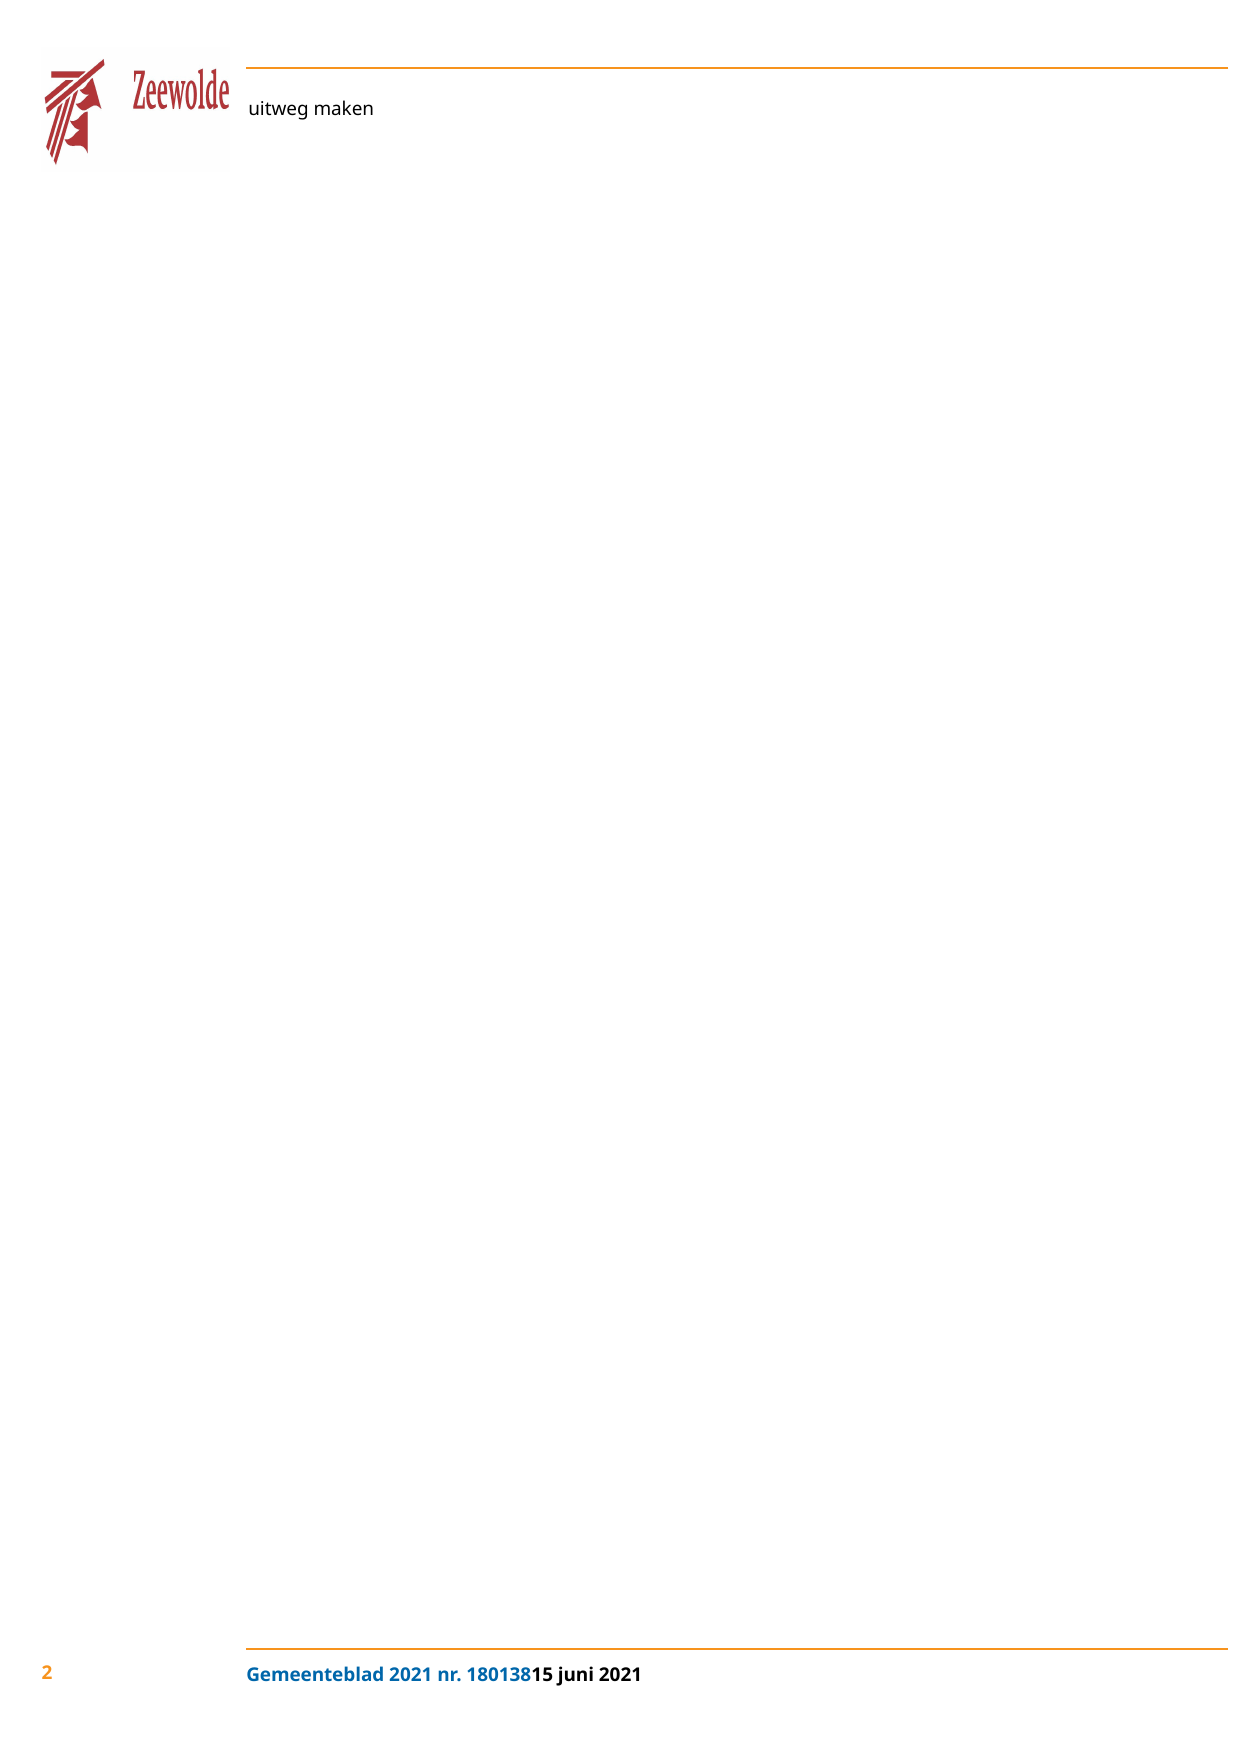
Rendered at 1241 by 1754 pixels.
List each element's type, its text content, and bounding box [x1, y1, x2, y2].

text uitweg maken [248, 95, 1152, 121]
picture [41, 47, 231, 172]
